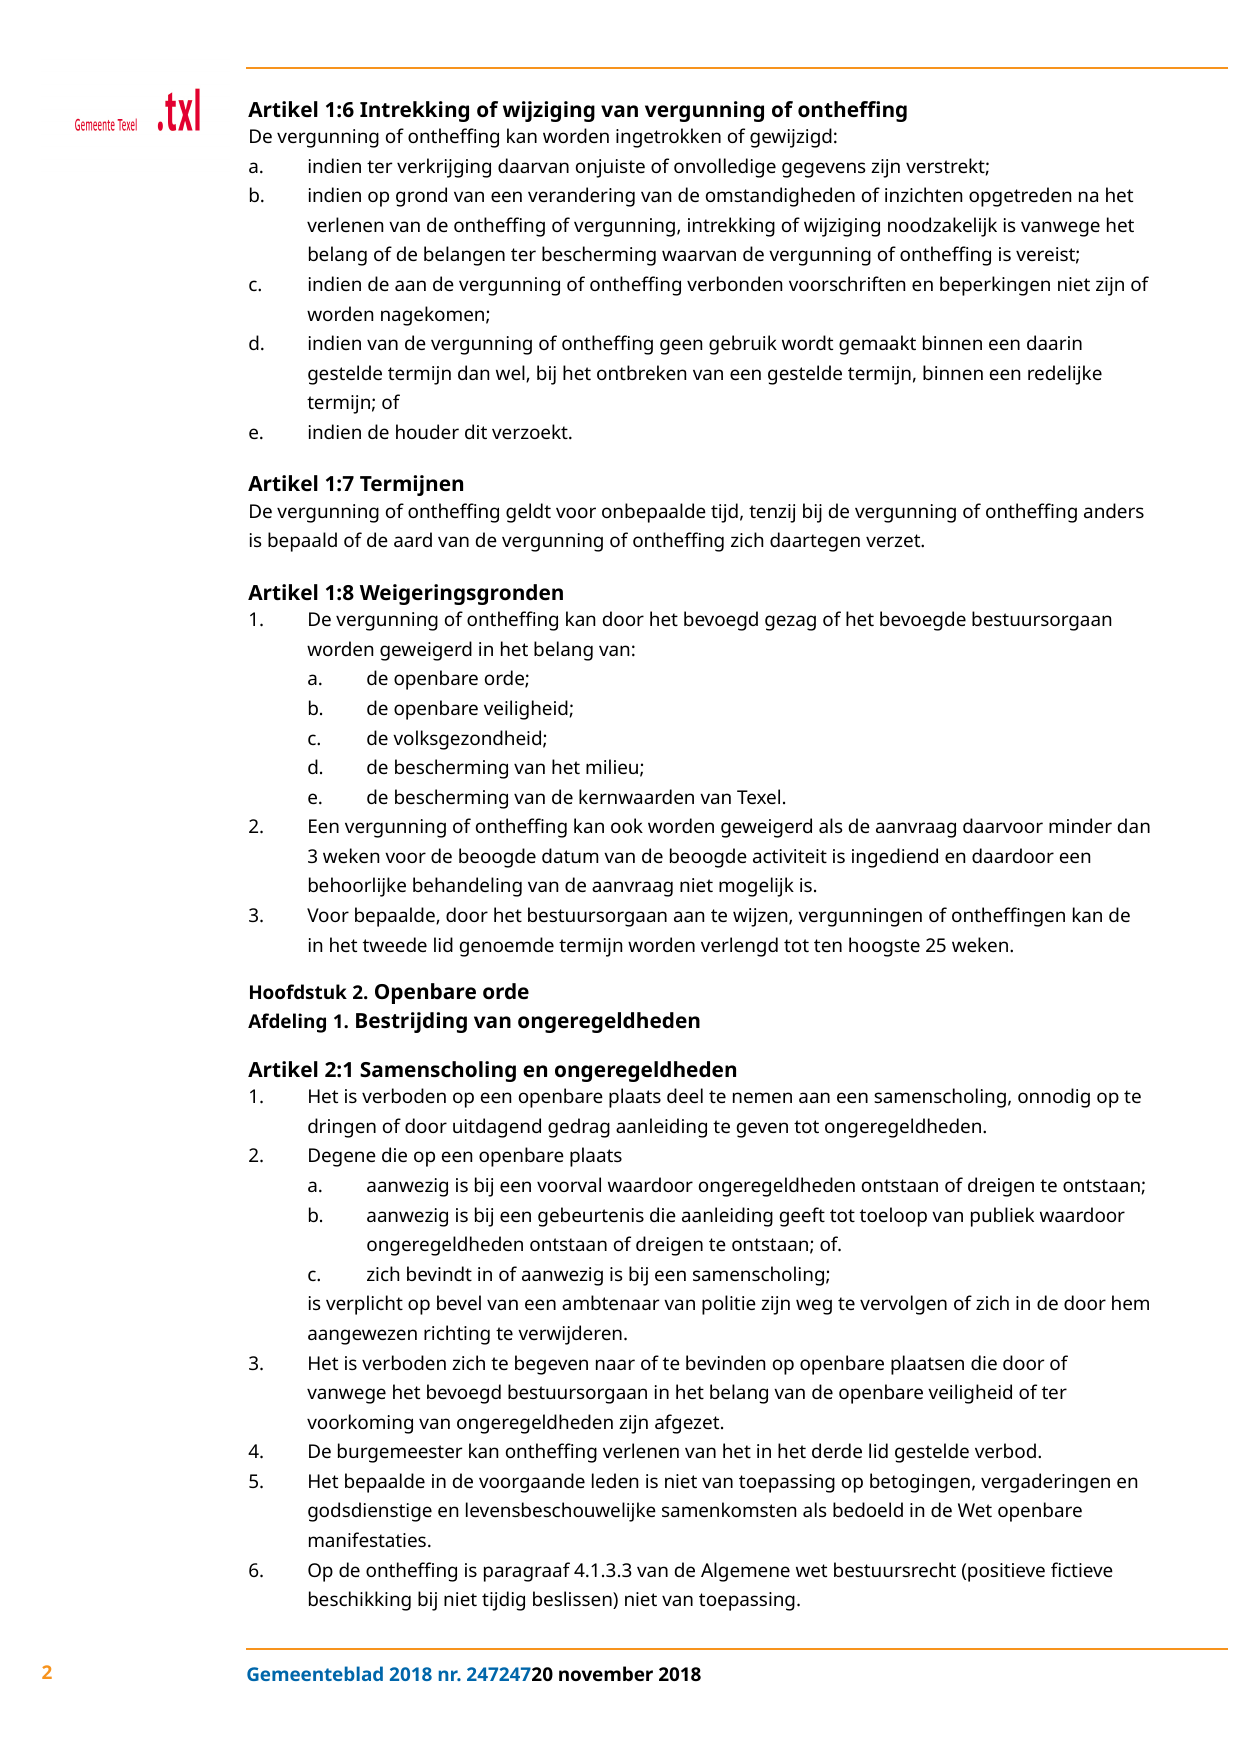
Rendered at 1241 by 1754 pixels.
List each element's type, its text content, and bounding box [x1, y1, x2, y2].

text Artikel 1:7 Termijnen [248, 469, 1152, 498]
text De vergunning of ontheffing geldt voor onbepaalde tijd, tenzij bij de vergunning of ontheffing anders is bepaald of de aard van de vergunning of ontheffing zich daartegen verzet. [248, 498, 1152, 553]
list Voor bepaalde, door het bestuursorgaan aan te wijzen, vergunningen of ontheffingen kan de in het tweede lid genoemde termijn worden verlengd tot ten hoogste 25 weken. [248, 902, 1152, 957]
text Artikel 1:8 Weigeringsgronden [248, 578, 1152, 606]
list indien de houder dit verzoekt. [248, 419, 1152, 445]
list De burgemeester kan ontheffing verlenen van het in het derde lid gestelde verbod. [248, 1438, 1152, 1464]
list aanwezig is bij een voorval waardoor ongeregeldheden ontstaan of dreigen te ontstaan; [307, 1172, 1152, 1198]
list de bescherming van het milieu; [307, 754, 1152, 780]
text Artikel 2:1 Samenscholing en ongeregeldheden [248, 1055, 1152, 1083]
list indien ter verkrijging daarvan onjuiste of onvolledige gegevens zijn verstrekt; [248, 153, 1152, 178]
list de openbare orde; [307, 666, 1152, 691]
list de volksgezondheid; [307, 725, 1152, 750]
list indien de aan de vergunning of ontheffing verbonden voorschriften en beperkingen niet zijn of worden nagekomen; [248, 271, 1152, 326]
list Een vergunning of ontheffing kan ook worden geweigerd als de aanvraag daarvoor minder dan 3 weken voor de beoogde datum van de beoogde activiteit is ingediend en daardoor een behoorlijke behandeling van de aanvraag niet mogelijk is. [248, 813, 1152, 898]
list zich bevindt in of aanwezig is bij een samenscholing; [307, 1261, 1152, 1287]
list is verplicht op bevel van een ambtenaar van politie zijn weg te vervolgen of zich in de door hem aangewezen richting te verwijderen. [248, 1291, 1152, 1346]
list de bescherming van de kernwaarden van Texel. [307, 784, 1152, 809]
list Op de ontheffing is paragraaf 4.1.3.3 van de Algemene wet bestuursrecht (positieve fictieve beschikking bij niet tijdig beslissen) niet van toepassing. [248, 1557, 1152, 1612]
text Hoofdstuk 2. Openbare orde [248, 977, 1152, 1006]
text Afdeling 1. Bestrijding van ongeregeldheden [248, 1006, 1152, 1034]
list aanwezig is bij een gebeurtenis die aanleiding geeft tot toeloop van publiek waardoor ongeregeldheden ontstaan of dreigen te ontstaan; of. [307, 1202, 1152, 1257]
text De vergunning of ontheffing kan worden ingetrokken of gewijzigd: [248, 123, 1152, 149]
list De vergunning of ontheffing kan door het bevoegd gezag of het bevoegde bestuursorgaan worden geweigerd in het belang van: [248, 606, 1152, 662]
list Degene die op een openbare plaats [248, 1143, 1152, 1168]
list indien van de vergunning of ontheffing geen gebruik wordt gemaakt binnen een daarin gestelde termijn dan wel, bij het ontbreken van een gestelde termijn, binnen een redelijke termijn; of [248, 330, 1152, 415]
list de openbare veiligheid; [307, 695, 1152, 721]
list indien op grond van een verandering van de omstandigheden of inzichten opgetreden na het verlenen van de ontheffing of vergunning, intrekking of wijziging noodzakelijk is vanwege het belang of de belangen ter bescherming waarvan de vergunning of ontheffing is vereist; [248, 182, 1152, 267]
list Het bepaalde in de voorgaande leden is niet van toepassing op betogingen, vergaderingen en godsdienstige en levensbeschouwelijke samenkomsten als bedoeld in de Wet openbare manifestaties. [248, 1468, 1152, 1553]
list Het is verboden zich te begeven naar of te bevinden op openbare plaatsen die door of vanwege het bevoegd bestuursorgaan in het belang van de openbare veiligheid of ter voorkoming van ongeregeldheden zijn afgezet. [248, 1350, 1152, 1435]
picture [41, 47, 231, 172]
list Het is verboden op een openbare plaats deel te nemen aan een samenscholing, onnodig op te dringen of door uitdagend gedrag aanleiding te geven tot ongeregeldheden. [248, 1083, 1152, 1139]
text Artikel 1:6 Intrekking of wijziging van vergunning of ontheffing [248, 95, 1152, 123]
